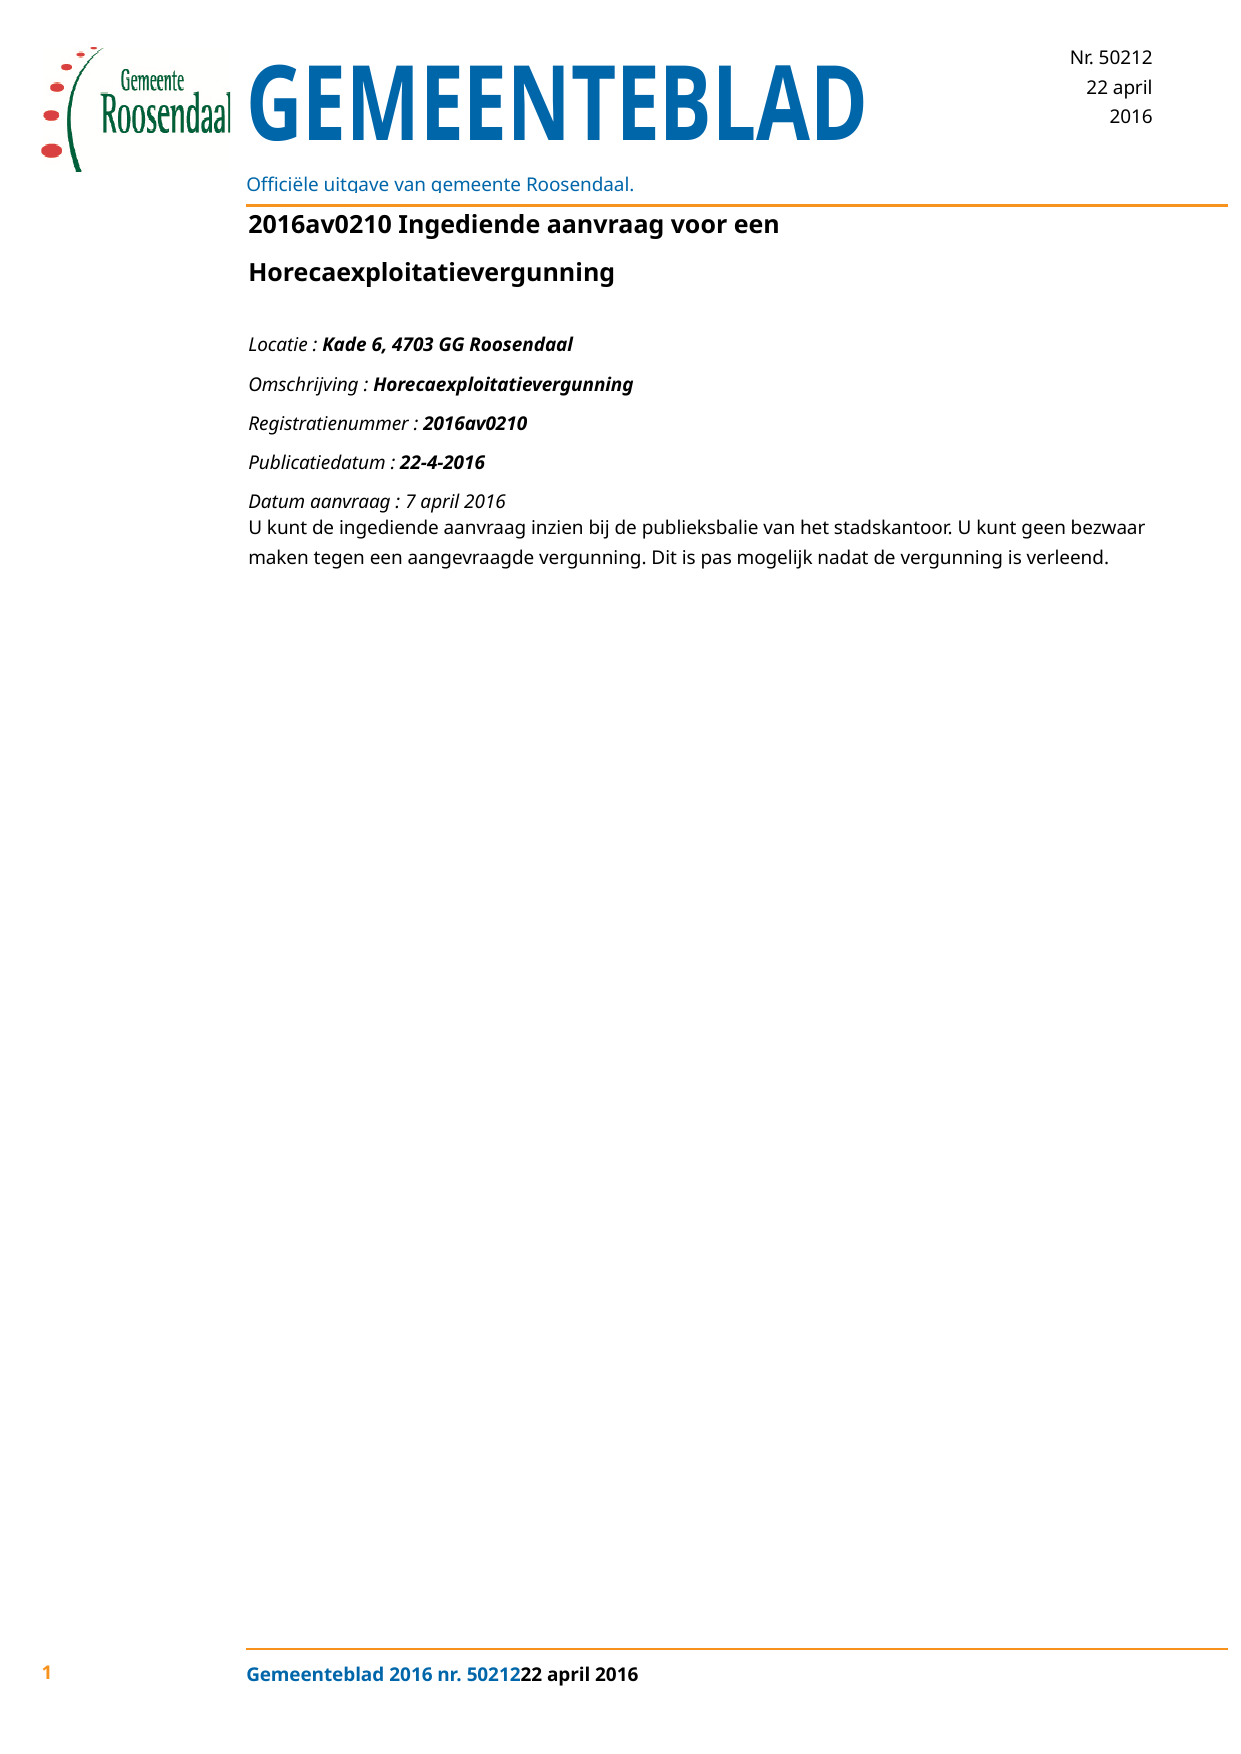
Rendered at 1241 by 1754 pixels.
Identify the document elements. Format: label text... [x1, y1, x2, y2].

text Registratienummer : 2016av0210 [248, 410, 1152, 436]
text Publicatiedatum : 22-4-2016 [248, 449, 1152, 475]
text Datum aanvraag : 7 april 2016 [248, 488, 1152, 514]
text Omschrijving : Horecaexploitatievergunning [248, 371, 1152, 396]
text 2016av0210 Ingediende aanvraag voor een Horecaexploitatievergunning [248, 207, 1152, 288]
text Locatie : Kade 6, 4703 GG Roosendaal [248, 331, 1152, 357]
text U kunt de ingediende aanvraag inzien bij de publieksbalie van het stadskantoor. U kunt geen bezwaar maken tegen een aangevraagde vergunning. Dit is pas mogelijk nadat de vergunning is verleend. [248, 514, 1152, 569]
picture [41, 47, 231, 172]
